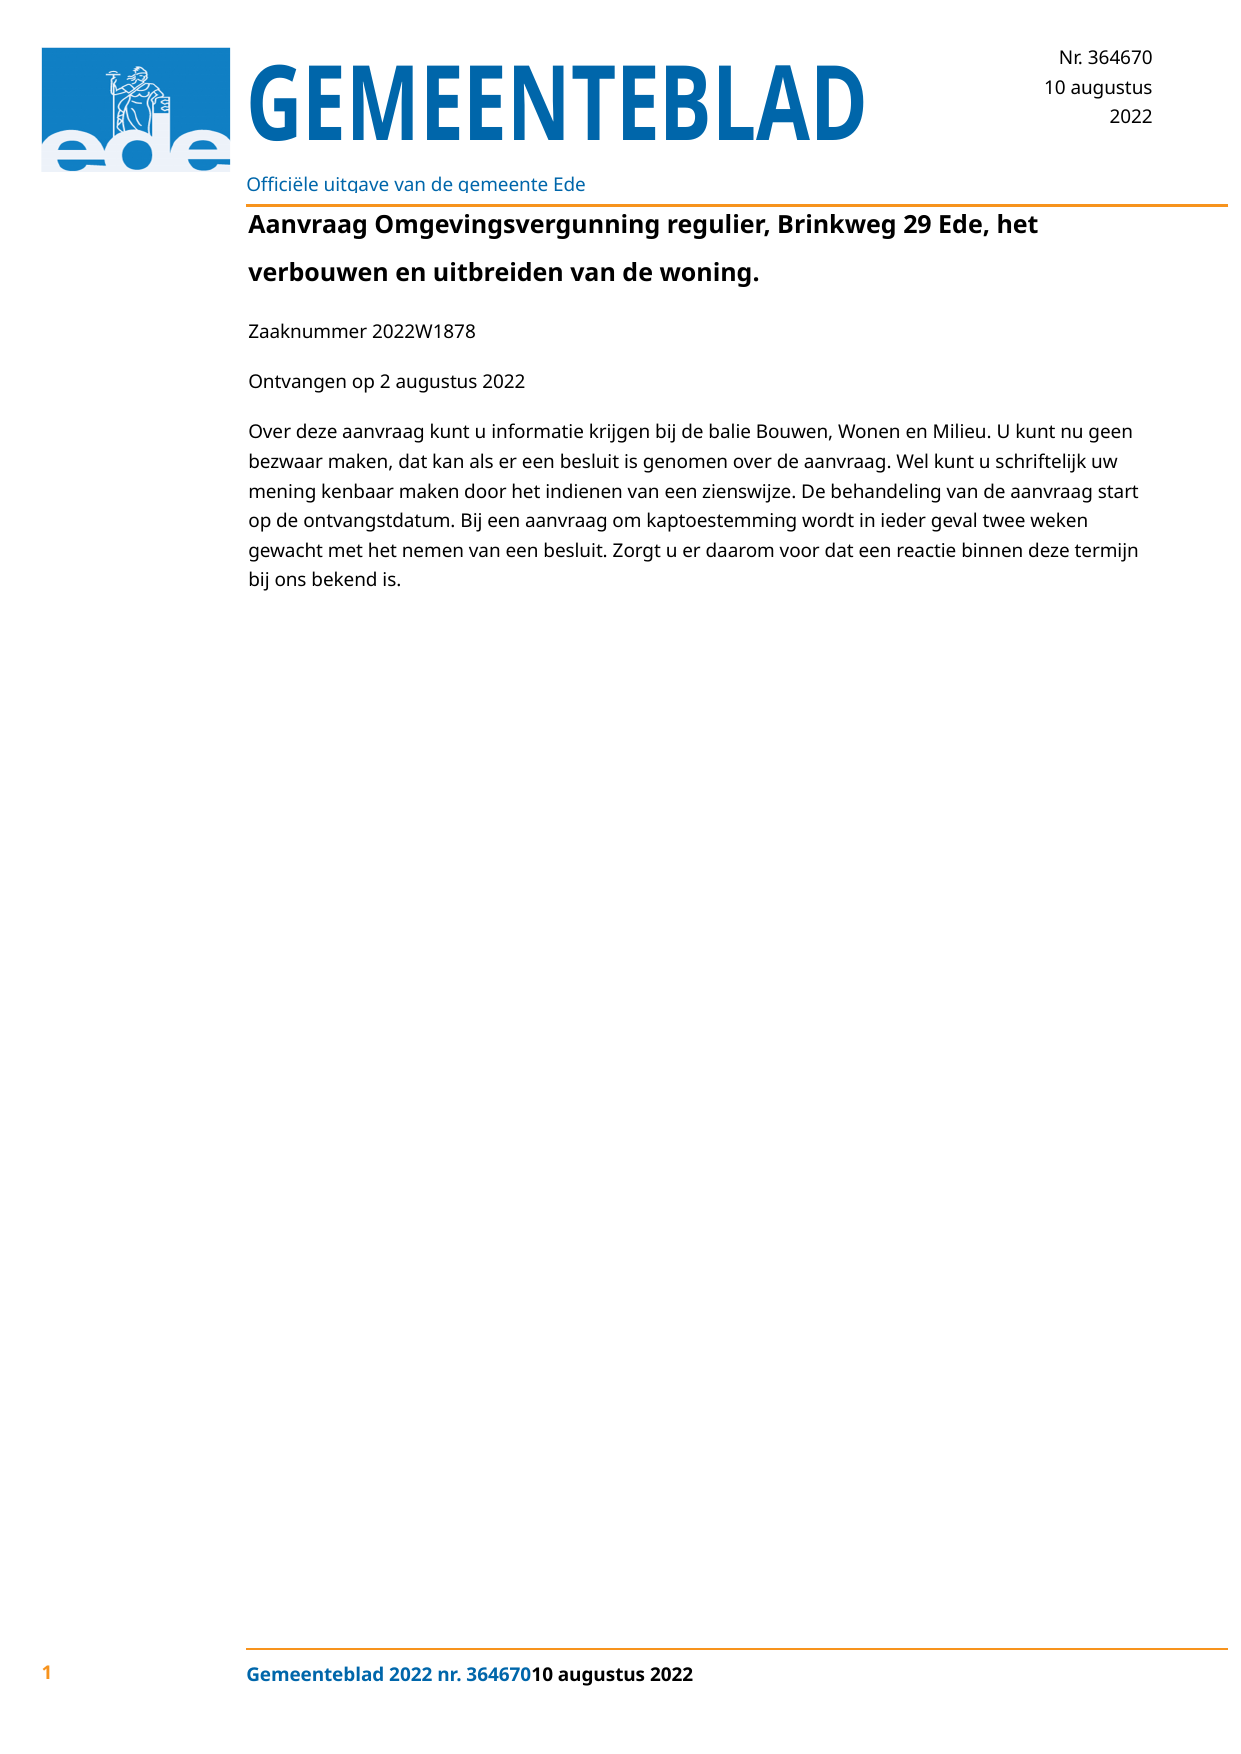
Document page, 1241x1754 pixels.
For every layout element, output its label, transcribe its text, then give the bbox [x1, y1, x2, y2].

picture [41, 47, 231, 172]
text Aanvraag Omgevingsvergunning regulier, Brinkweg 29 Ede, het verbouwen en uitbreiden van de woning. [248, 207, 1152, 288]
text Over deze aanvraag kunt u informatie krijgen bij de balie Bouwen, Wonen en Milieu. U kunt nu geen bezwaar maken, dat kan als er een besluit is genomen over de aanvraag. Wel kunt u schriftelijk uw mening kenbaar maken door het indienen van een zienswijze. De behandeling van de aanvraag start op de ontvangstdatum. Bij een aanvraag om kaptoestemming wordt in ieder geval twee weken gewacht met het nemen van een besluit. Zorgt u er daarom voor dat een reactie binnen deze termijn bij ons bekend is. [248, 419, 1152, 592]
text Ontvangen op 2 augustus 2022 [248, 368, 1152, 394]
text Zaaknummer 2022W1878 [248, 318, 1152, 344]
